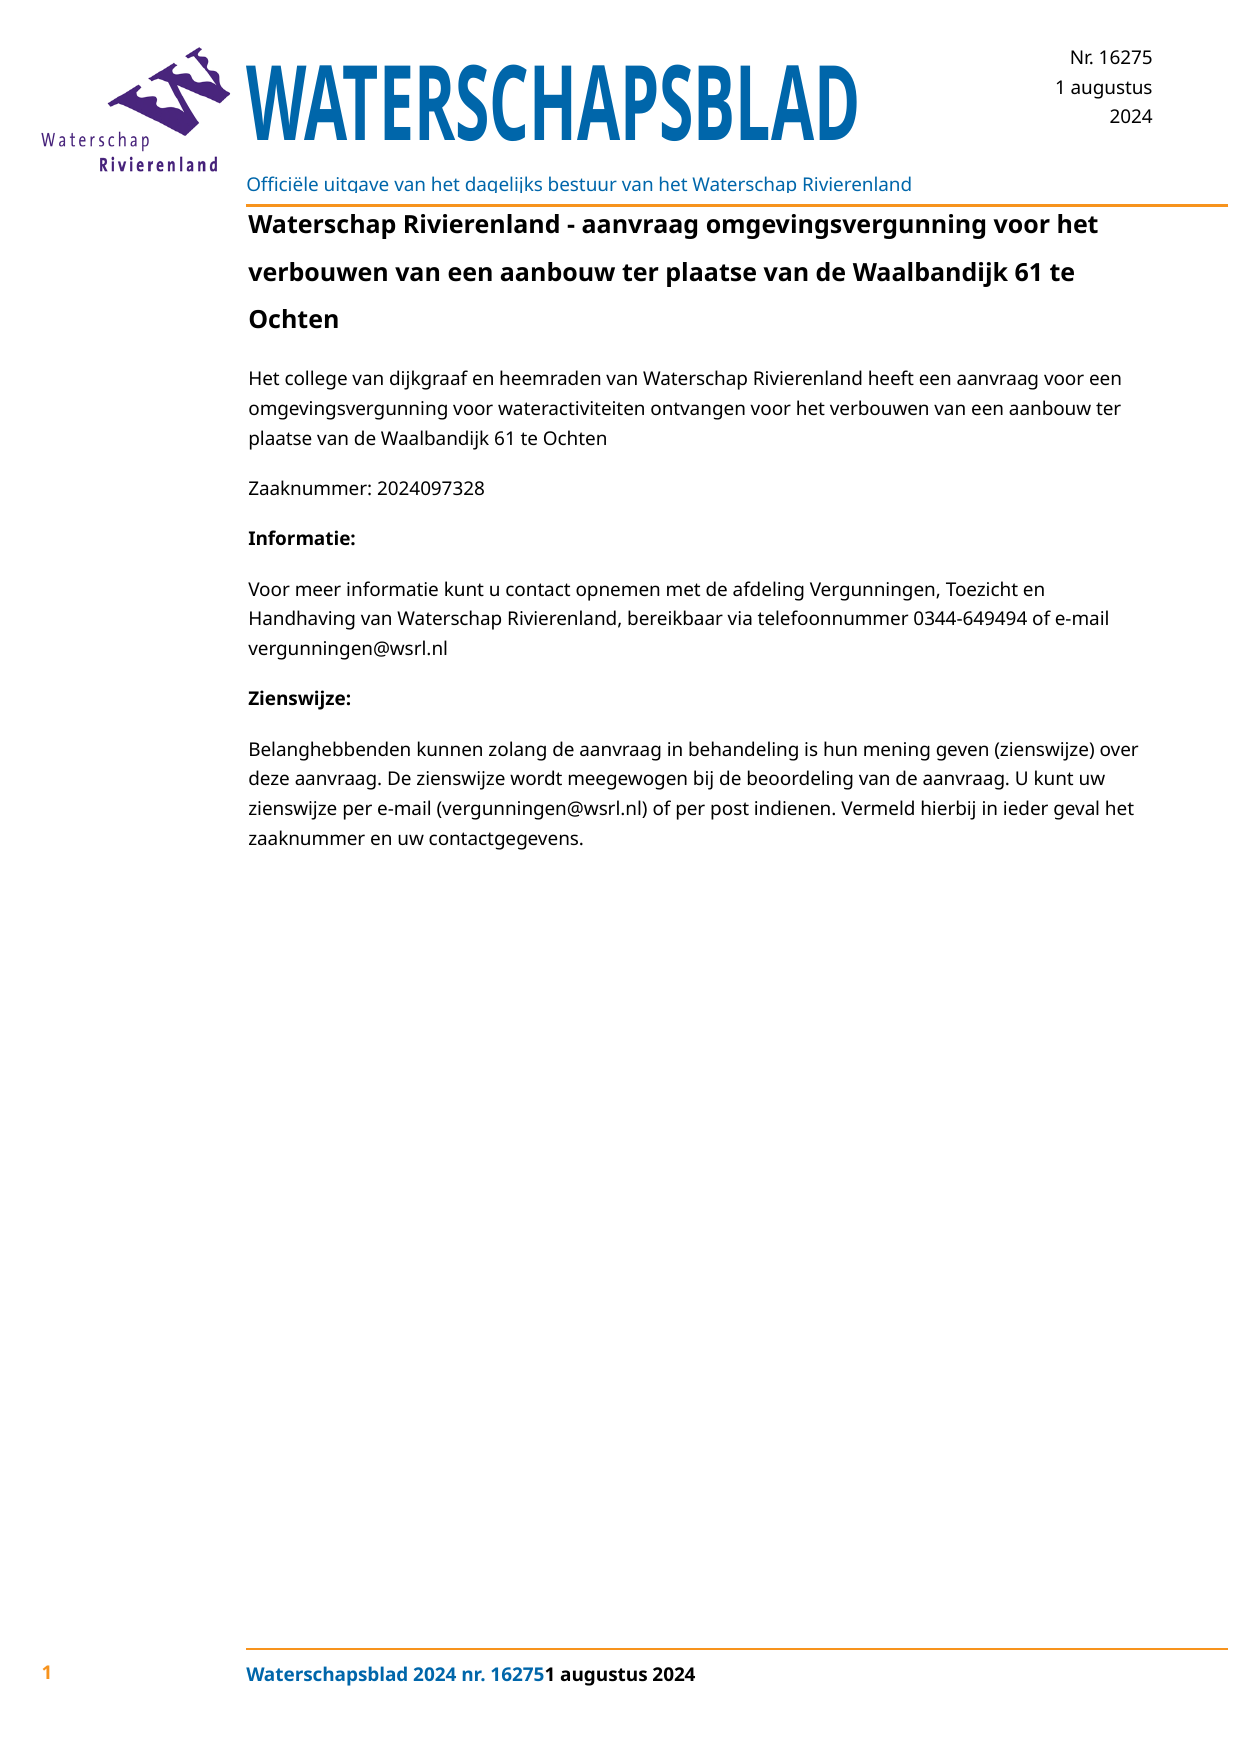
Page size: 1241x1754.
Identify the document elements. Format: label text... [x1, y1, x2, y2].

picture [41, 47, 231, 172]
text Voor meer informatie kunt u contact opnemen met de afdeling Vergunningen, Toezicht en Handhaving van Waterschap Rivierenland, bereikbaar via telefoonnummer 0344-649494 of e-mail vergunningen@wsrl.nl [248, 576, 1152, 661]
text Belanghebbenden kunnen zolang de aanvraag in behandeling is hun mening geven (zienswijze) over deze aanvraag. De zienswijze wordt meegewogen bij de beoordeling van de aanvraag. U kunt uw zienswijze per e-mail (vergunningen@wsrl.nl) of per post indienen. Vermeld hierbij in ieder geval het zaaknummer en uw contactgegevens. [248, 736, 1152, 850]
text Zaaknummer: 2024097328 [248, 475, 1152, 501]
text Zienswijze: [248, 686, 1152, 711]
text Het college van dijkgraaf en heemraden van Waterschap Rivierenland heeft een aanvraag voor een omgevingsvergunning voor wateractiviteiten ontvangen voor het verbouwen van een aanbouw ter plaatse van de Waalbandijk 61 te Ochten [248, 366, 1152, 450]
text Informatie: [248, 526, 1152, 551]
text Waterschap Rivierenland - aanvraag omgevingsvergunning voor het verbouwen van een aanbouw ter plaatse van de Waalbandijk 61 te Ochten [248, 207, 1152, 336]
